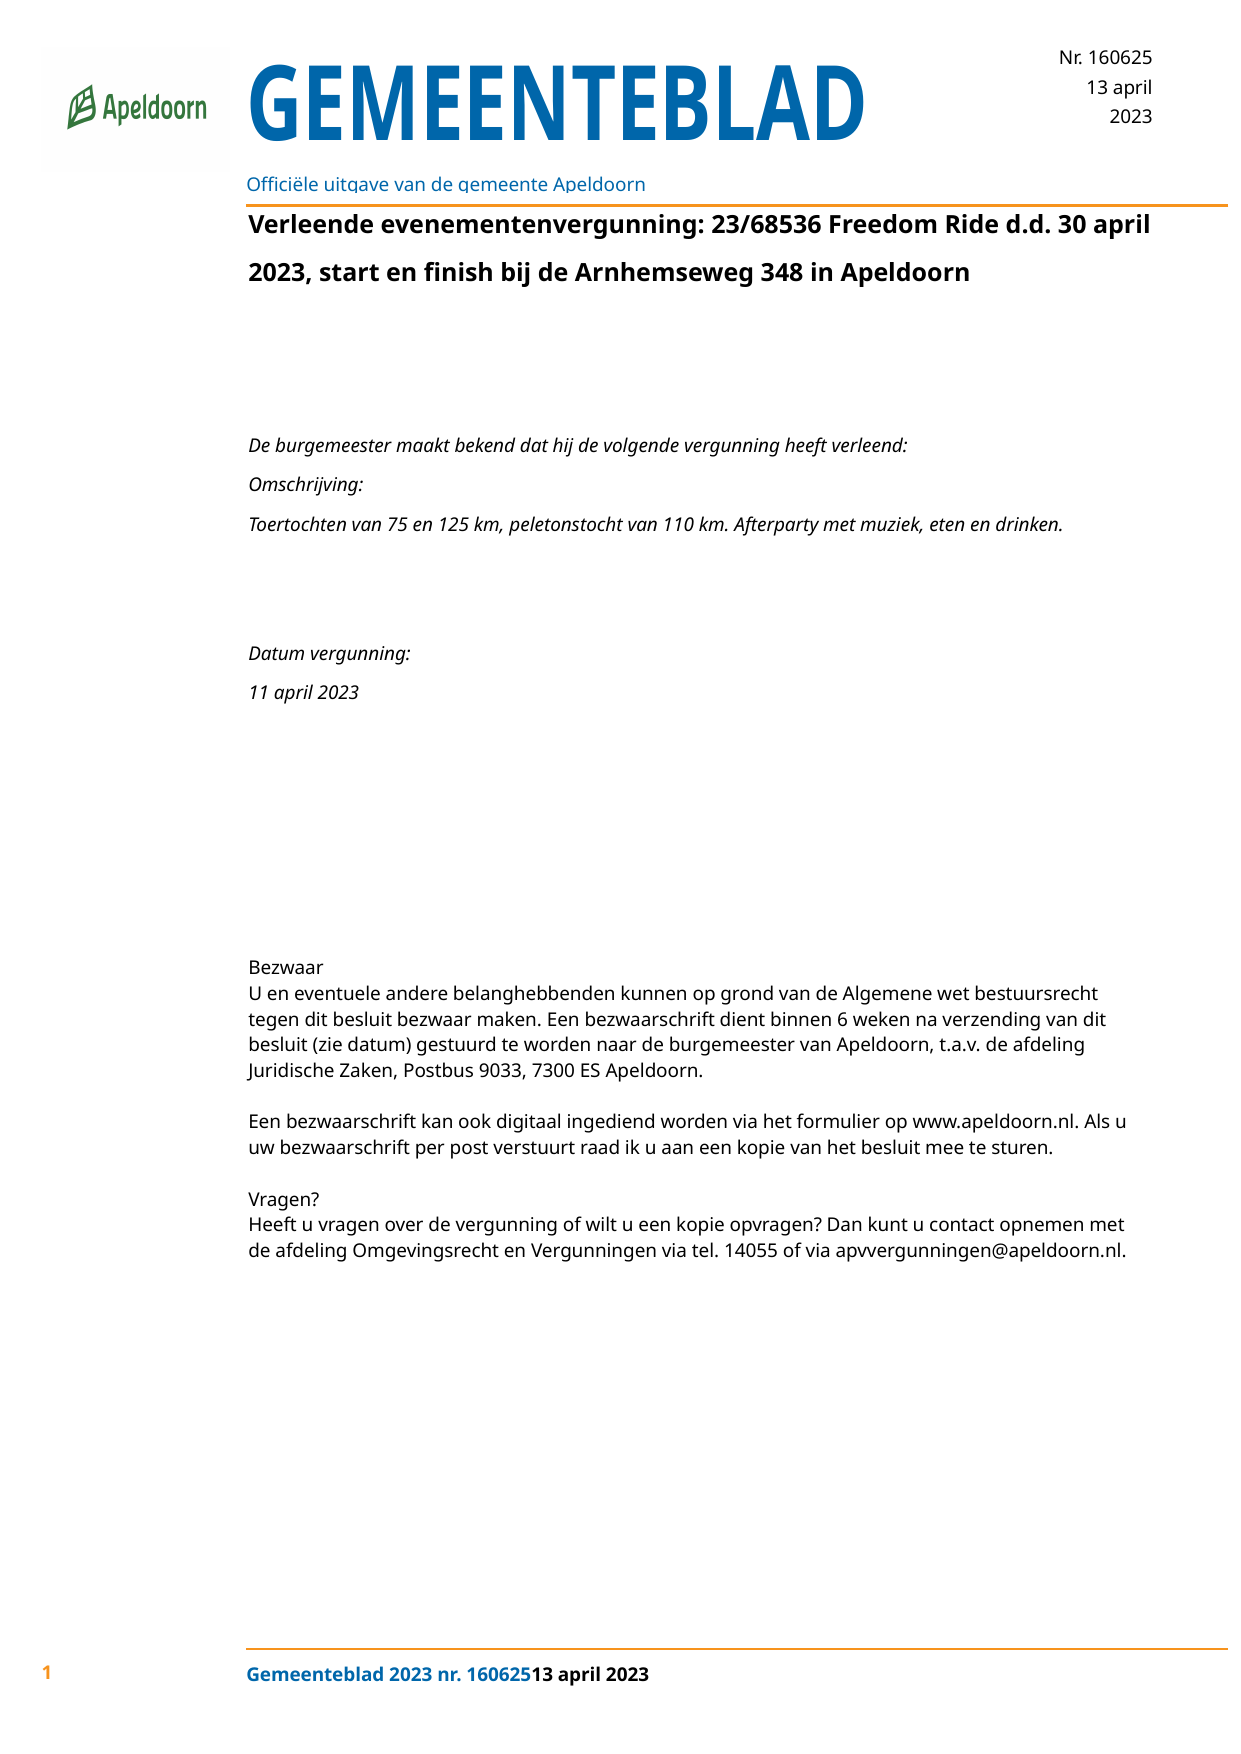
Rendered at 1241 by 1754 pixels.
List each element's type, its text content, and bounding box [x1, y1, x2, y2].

picture [41, 47, 231, 172]
text Vragen? [248, 1186, 1152, 1212]
text Bezwaar [248, 954, 1152, 980]
text Datum vergunning: [248, 640, 1152, 666]
text Heeft u vragen over de vergunning of wilt u een kopie opvragen? Dan kunt u contact opnemen met de afdeling Omgevingsrecht en Vergunningen via tel. 14055 of via apvvergunningen@apeldoorn.nl. [248, 1212, 1152, 1263]
text U en eventuele andere belanghebbenden kunnen op grond van de Algemene wet bestuursrecht tegen dit besluit bezwaar maken. Een bezwaarschrift dient binnen 6 weken na verzending van dit besluit (zie datum) gestuurd te worden naar de burgemeester van Apeldoorn, t.a.v. de afdeling Juridische Zaken, Postbus 9033, 7300 ES Apeldoorn. [248, 980, 1152, 1083]
text Verleende evenementenvergunning: 23/68536 Freedom Ride d.d. 30 april 2023, start en finish bij de Arnhemseweg 348 in Apeldoorn [248, 207, 1152, 288]
text De burgemeester maakt bekend dat hij de volgende vergunning heeft verleend: [248, 432, 1152, 458]
text Een bezwaarschrift kan ook digitaal ingediend worden via het formulier op www.apeldoorn.nl. Als u uw bezwaarschrift per post verstuurt raad ik u aan een kopie van het besluit mee te sturen. [248, 1109, 1152, 1160]
text Toertochten van 75 en 125 km, peletonstocht van 110 km. Afterparty met muziek, eten en drinken. [248, 511, 1152, 537]
text Omschrijving: [248, 472, 1152, 497]
text 11 april 2023 [248, 679, 1152, 705]
